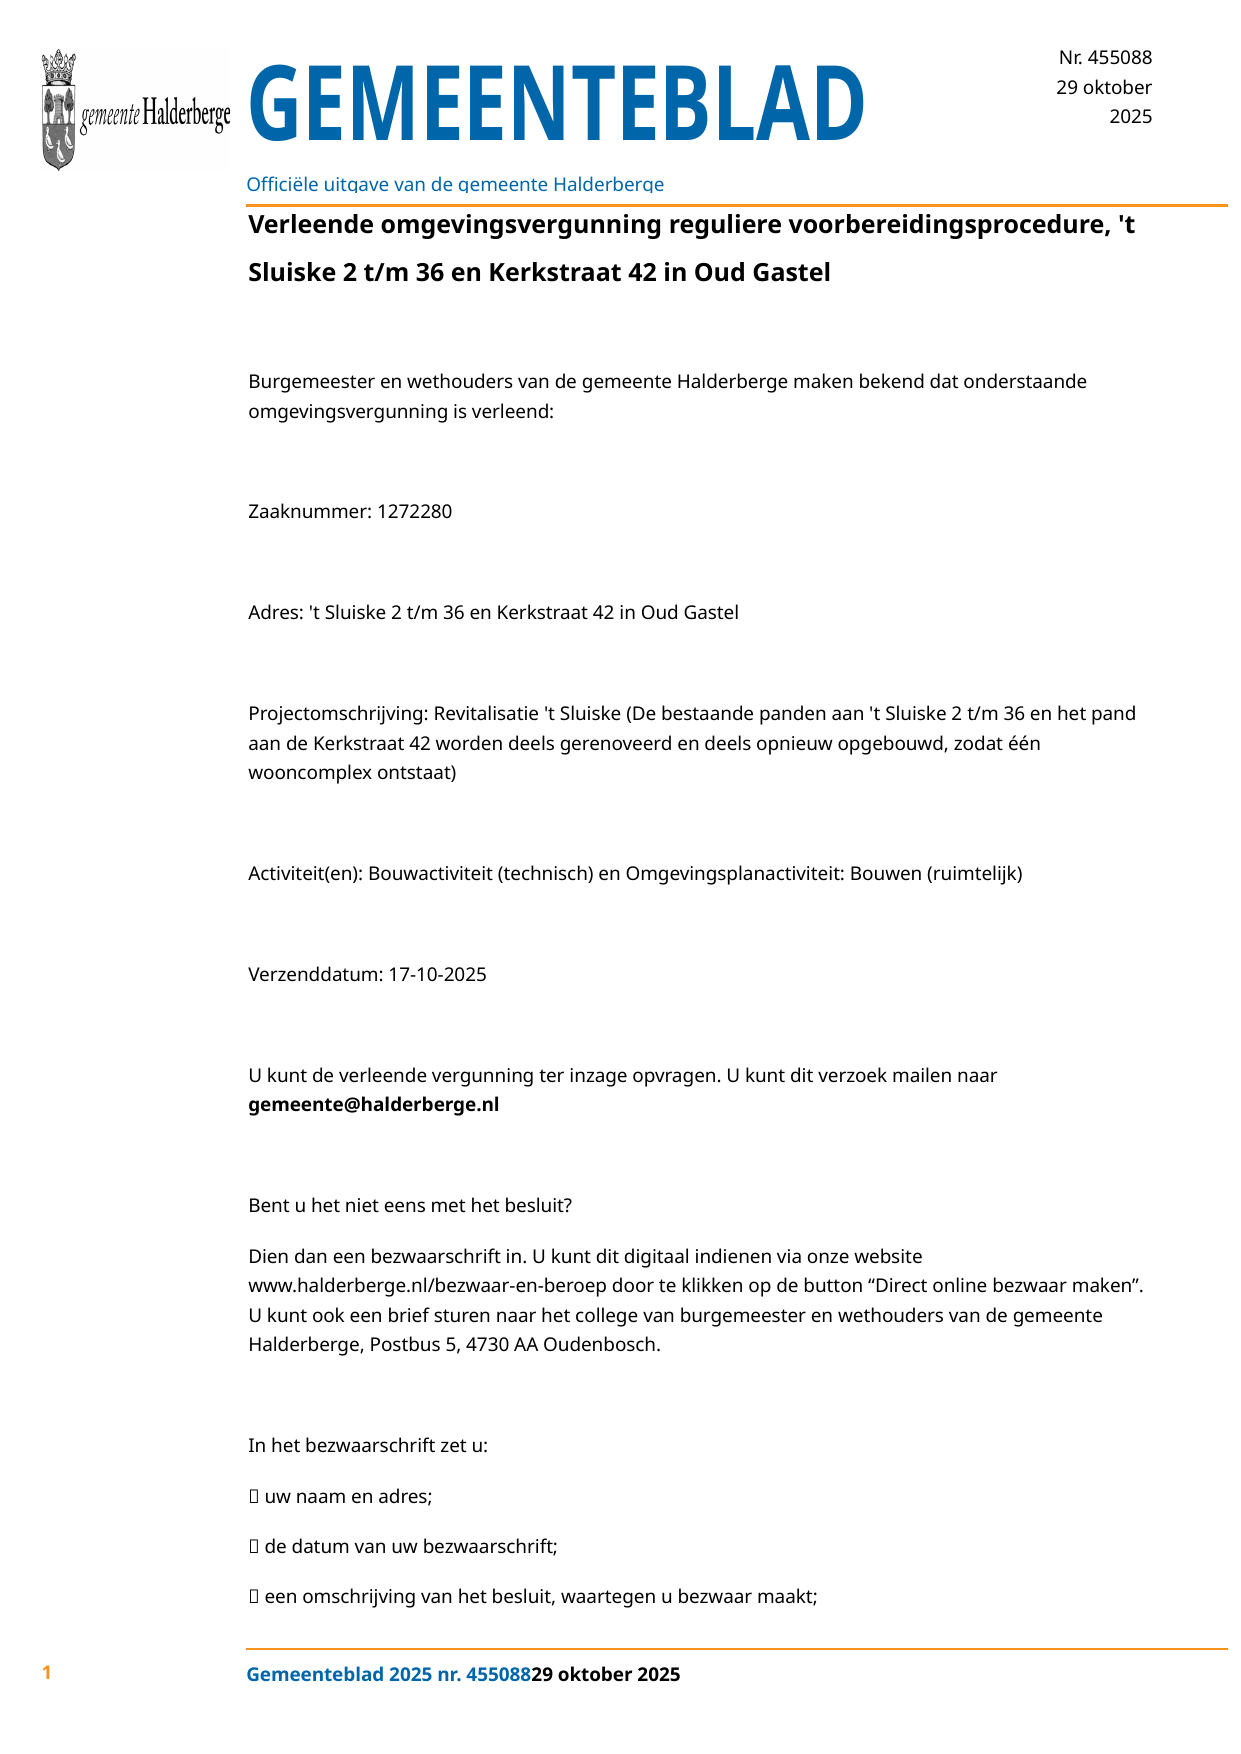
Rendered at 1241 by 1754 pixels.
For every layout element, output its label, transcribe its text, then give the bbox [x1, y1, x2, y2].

picture [41, 47, 231, 172]
text  een omschrijving van het besluit, waartegen u bezwaar maakt; [248, 1584, 1152, 1609]
text In het bezwaarschrift zet u: [248, 1432, 1152, 1458]
text Dien dan een bezwaarschrift in. U kunt dit digitaal indienen via onze website www.halderberge.nl/bezwaar-en-beroep door te klikken op de button “Direct online bezwaar maken”. U kunt ook een brief sturen naar het college van burgemeester en wethouders van de gemeente Halderberge, Postbus 5, 4730 AA Oudenbosch. [248, 1243, 1152, 1357]
text Projectomschrijving: Revitalisatie 't Sluiske (De bestaande panden aan 't Sluiske 2 t/m 36 en het pand aan de Kerkstraat 42 worden deels gerenoveerd en deels opnieuw opgebouwd, zodat één wooncomplex ontstaat) [248, 700, 1152, 785]
text Verzenddatum: 17-10-2025 [248, 961, 1152, 987]
text Adres: 't Sluiske 2 t/m 36 en Kerkstraat 42 in Oud Gastel [248, 599, 1152, 625]
text Zaaknummer: 1272280 [248, 499, 1152, 524]
text  uw naam en adres; [248, 1483, 1152, 1509]
text  de datum van uw bezwaarschrift; [248, 1533, 1152, 1559]
text Burgemeester en wethouders van de gemeente Halderberge maken bekend dat onderstaande omgevingsvergunning is verleend: [248, 368, 1152, 424]
text Verleende omgevingsvergunning reguliere voorbereidingsprocedure, 't Sluiske 2 t/m 36 en Kerkstraat 42 in Oud Gastel [248, 207, 1152, 288]
text U kunt de verleende vergunning ter inzage opvragen. U kunt dit verzoek mailen naar gemeente@halderberge.nl [248, 1062, 1152, 1117]
text Bent u het niet eens met het besluit? [248, 1192, 1152, 1218]
text Activiteit(en): Bouwactiviteit (technisch) en Omgevingsplanactiviteit: Bouwen (ruimtelijk) [248, 860, 1152, 886]
